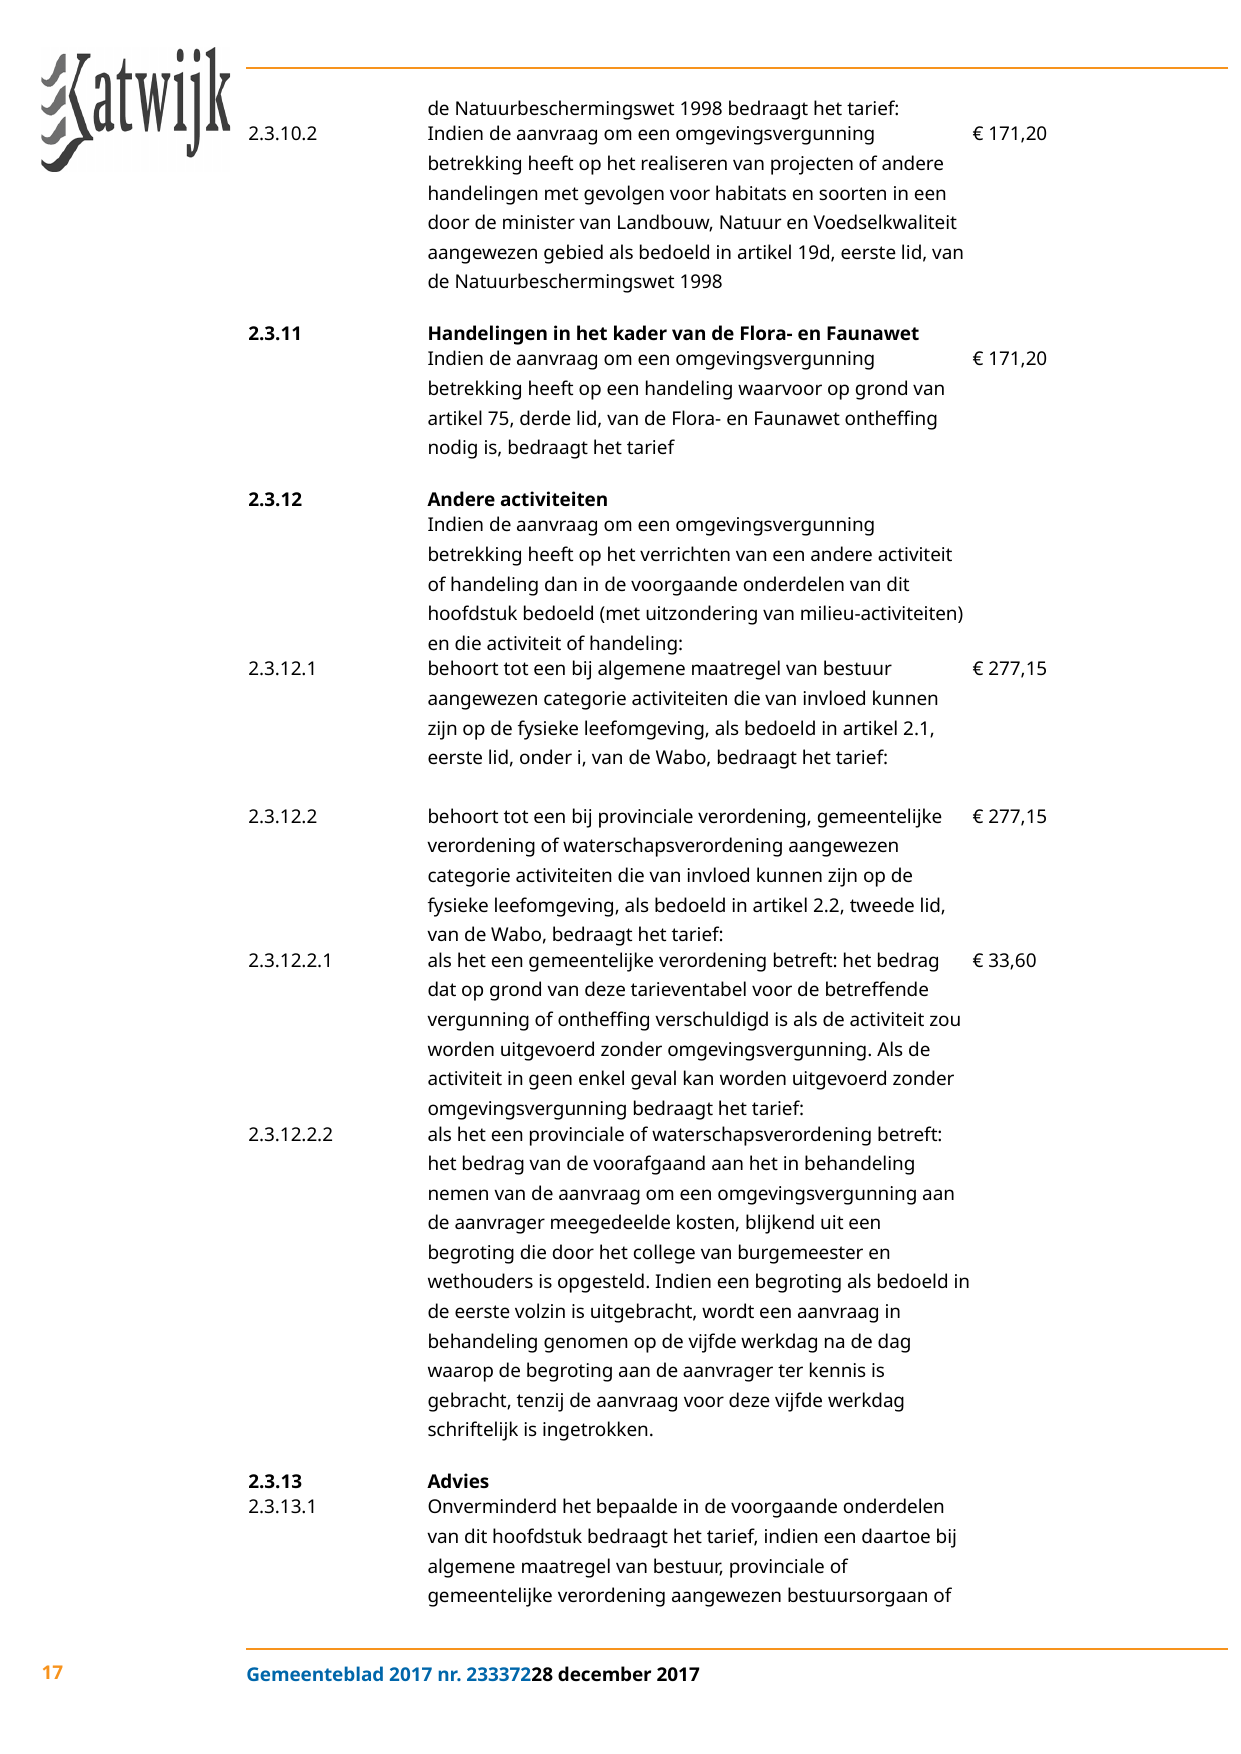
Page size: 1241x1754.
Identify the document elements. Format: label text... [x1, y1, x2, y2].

table_cell als het een gemeentelijke verordening betreft: het bedrag dat op grond van deze tarieventabel voor de betreffende vergunning of ontheffing verschuldigd is als de activiteit zou worden uitgevoerd zonder omgevingsvergunning. Als de activiteit in geen enkel geval kan worden uitgevoerd zonder omgevingsvergunning bedraagt het tarief: [427, 947, 972, 1121]
table_cell [427, 460, 972, 486]
table_cell [973, 1442, 1152, 1468]
table_cell [973, 512, 1152, 656]
table_cell 2.3.10.2 [248, 121, 427, 294]
table_cell [973, 294, 1152, 320]
table_cell [973, 460, 1152, 486]
table_cell [248, 512, 427, 656]
table_cell Handelingen in het kader van de Flora- en Faunawet [427, 320, 972, 346]
table_cell als het een provinciale of waterschapsverordening betreft: het bedrag van de voorafgaand aan het in behandeling nemen van de aanvraag om een omgevingsvergunning aan de aanvrager meegedeelde kosten, blijkend uit een begroting die door het college van burgemeester en wethouders is opgesteld. Indien een begroting als bedoeld in de eerste volzin is uitgebracht, wordt een aanvraag in behandeling genomen op de vijfde werkdag na de dag waarop de begroting aan de aanvrager ter kennis is gebracht, tenzij de aanvraag voor deze vijfde werkdag schriftelijk is ingetrokken. [427, 1121, 972, 1442]
table_cell [973, 1494, 1152, 1608]
table_cell [248, 460, 427, 486]
table_cell [973, 1121, 1152, 1442]
table_cell Indien de aanvraag om een omgevingsvergunning betrekking heeft op het realiseren van projecten of andere handelingen met gevolgen voor habitats en soorten in een door de minister van Landbouw, Natuur en Voedselkwaliteit aangewezen gebied als bedoeld in artikel 19d, eerste lid, van de Natuurbeschermingswet 1998 [427, 121, 972, 294]
table_cell Andere activiteiten [427, 486, 972, 512]
table_header 2.3.12.2 [248, 803, 427, 947]
table_cell [973, 320, 1152, 346]
table_cell Onverminderd het bepaalde in de voorgaande onderdelen van dit hoofdstuk bedraagt het tarief, indien een daartoe bij algemene maatregel van bestuur, provinciale of gemeentelijke verordening aangewezen bestuursorgaan of [427, 1494, 972, 1608]
table_cell € 171,20 [973, 346, 1152, 460]
table_cell [427, 294, 972, 320]
table_cell [973, 1468, 1152, 1494]
table_cell [973, 486, 1152, 512]
table_cell [973, 95, 1152, 121]
table_cell de Natuurbeschermingswet 1998 bedraagt het tarief: [427, 95, 972, 121]
table_cell 2.3.12.2.1 [248, 947, 427, 1121]
table_cell € 33,60 [973, 947, 1152, 1121]
table_cell behoort tot een bij algemene maatregel van bestuur aangewezen categorie activiteiten die van invloed kunnen zijn op de fysieke leefomgeving, als bedoeld in artikel 2.1, eerste lid, onder i, van de Wabo, bedraagt het tarief: [427, 656, 972, 770]
table_header € 277,15 [973, 803, 1152, 947]
picture [41, 47, 231, 172]
table_cell 2.3.13 [248, 1468, 427, 1494]
table_cell € 277,15 [973, 656, 1152, 770]
table_cell 2.3.12.1 [248, 656, 427, 770]
table_cell 2.3.11 [248, 320, 427, 346]
table_cell 2.3.12 [248, 486, 427, 512]
table_cell [248, 1442, 427, 1468]
table_cell [248, 294, 427, 320]
table_cell [248, 346, 427, 460]
table_cell € 171,20 [973, 121, 1152, 294]
table_cell [427, 1442, 972, 1468]
table_cell Indien de aanvraag om een omgevingsvergunning betrekking heeft op een handeling waarvoor op grond van artikel 75, derde lid, van de Flora- en Faunawet ontheffing nodig is, bedraagt het tarief [427, 346, 972, 460]
table_cell 2.3.12.2.2 [248, 1121, 427, 1442]
table_cell 2.3.13.1 [248, 1494, 427, 1608]
table_cell Advies [427, 1468, 972, 1494]
table_header behoort tot een bij provinciale verordening, gemeentelijke verordening of waterschapsverordening aangewezen categorie activiteiten die van invloed kunnen zijn op de fysieke leefomgeving, als bedoeld in artikel 2.2, tweede lid, van de Wabo, bedraagt het tarief: [427, 803, 972, 947]
table_cell [248, 95, 427, 121]
table_cell Indien de aanvraag om een omgevingsvergunning betrekking heeft op het verrichten van een andere activiteit of handeling dan in de voorgaande onderdelen van dit hoofdstuk bedoeld (met uitzondering van milieu-activiteiten) en die activiteit of handeling: [427, 512, 972, 656]
